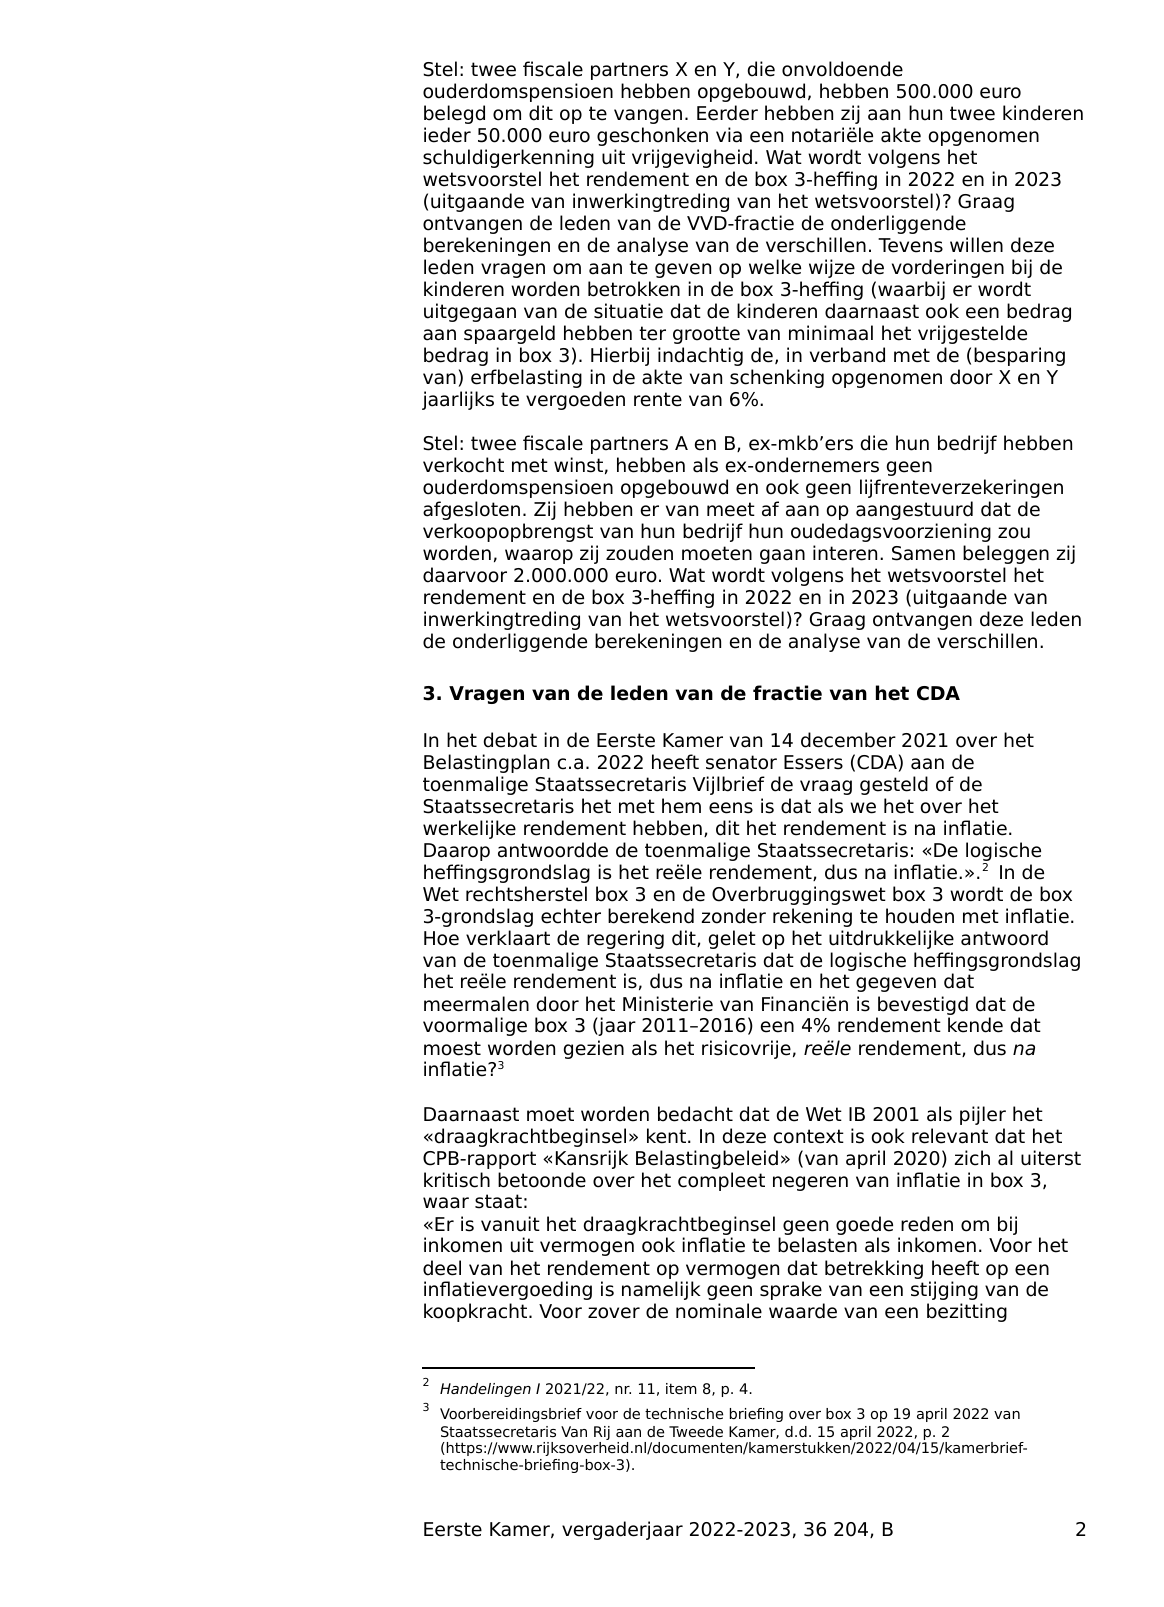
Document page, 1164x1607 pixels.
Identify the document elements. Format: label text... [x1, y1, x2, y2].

text Stel: twee fiscale partners X en Y, die onvoldoende ouderdomspensioen hebben opgebouwd, hebben 500.000 euro belegd om dit op te vangen. Eerder hebben zij aan hun twee kinderen ieder 50.000 euro geschonken via een notariële akte opgenomen schuldigerkenning uit vrijgevigheid. Wat wordt volgens het wetsvoorstel het rendement en de box 3-heffing in 2022 en in 2023 (uitgaande van inwerkingtreding van het wetsvoorstel)? Graag ontvangen de leden van de VVD-fractie de onderliggende berekeningen en de analyse van de verschillen. Tevens willen deze leden vragen om aan te geven op welke wijze de vorderingen bij de kinderen worden betrokken in de box 3-heffing (waarbij er wordt uitgegaan van de situatie dat de kinderen daarnaast ook een bedrag aan spaargeld hebben ter grootte van minimaal het vrijgestelde bedrag in box 3). Hierbij indachtig de, in verband met de (besparing van) erfbelasting in de akte van schenking opgenomen door X en Y jaarlijks te vergoeden rente van 6%. [422, 59, 1087, 411]
text Voorbereidingsbrief voor de technische briefing over box 3 op 19 april 2022 van Staatssecretaris Van Rij aan de Tweede Kamer, d.d. 15 april 2022, p. 2 (https://www.rijksoverheid.nl/documenten/kamerstukken/2022/04/15/kamerbrief-technische-briefing-box-3). [422, 1402, 1087, 1474]
text «Er is vanuit het draagkrachtbeginsel geen goede reden om bij inkomen uit vermogen ook inflatie te belasten als inkomen. Voor het deel van het rendement op vermogen dat betrekking heeft op een inflatievergoeding is namelijk geen sprake van een stijging van de koopkracht. Voor zover de nominale waarde van een bezitting [422, 1213, 1087, 1323]
text Handelingen I 2021/22, nr. 11, item 8, p. 4. [422, 1377, 1087, 1399]
text Daarnaast moet worden bedacht dat de Wet IB 2001 als pijler het «draagkrachtbeginsel» kent. In deze context is ook relevant dat het CPB-rapport «Kansrijk Belastingbeleid» (van april 2020) zich al uiterst kritisch betoonde over het compleet negeren van inflatie in box 3, waar staat: [422, 1103, 1087, 1213]
text In het debat in de Eerste Kamer van 14 december 2021 over het Belastingplan c.a. 2022 heeft senator Essers (CDA) aan de toenmalige Staatssecretaris Vijlbrief de vraag gesteld of de Staatssecretaris het met hem eens is dat als we het over het werkelijke rendement hebben, dit het rendement is na inflatie. Daarop antwoordde de toenmalige Staatssecretaris: «De logische heffingsgrondslag is het reële rendement, dus na inflatie.». In de Wet rechtsherstel box 3 en de Overbruggingswet box 3 wordt de box 3-grondslag echter berekend zonder rekening te houden met inflatie. Hoe verklaart de regering dit, gelet op het uitdrukkelijke antwoord van de toenmalige Staatssecretaris dat de logische heffingsgrondslag het reële rendement is, dus na inflatie en het gegeven dat meermalen door het Ministerie van Financiën is bevestigd dat de voormalige box 3 (jaar 2011–2016) een 4% rendement kende dat moest worden gezien als het risicovrije, reële rendement, dus na inflatie? [422, 730, 1087, 1081]
text Stel: twee fiscale partners A en B, ex-mkb’ers die hun bedrijf hebben verkocht met winst, hebben als ex-ondernemers geen ouderdomspensioen opgebouwd en ook geen lijfrenteverzekeringen afgesloten. Zij hebben er van meet af aan op aangestuurd dat de verkoopopbrengst van hun bedrijf hun oudedagsvoorziening zou worden, waarop zij zouden moeten gaan interen. Samen beleggen zij daarvoor 2.000.000 euro. Wat wordt volgens het wetsvoorstel het rendement en de box 3-heffing in 2022 en in 2023 (uitgaande van inwerkingtreding van het wetsvoorstel)? Graag ontvangen deze leden de onderliggende berekeningen en de analyse van de verschillen. [422, 433, 1087, 653]
subtitle 3. Vragen van de leden van de fractie van het CDA [422, 683, 1087, 705]
